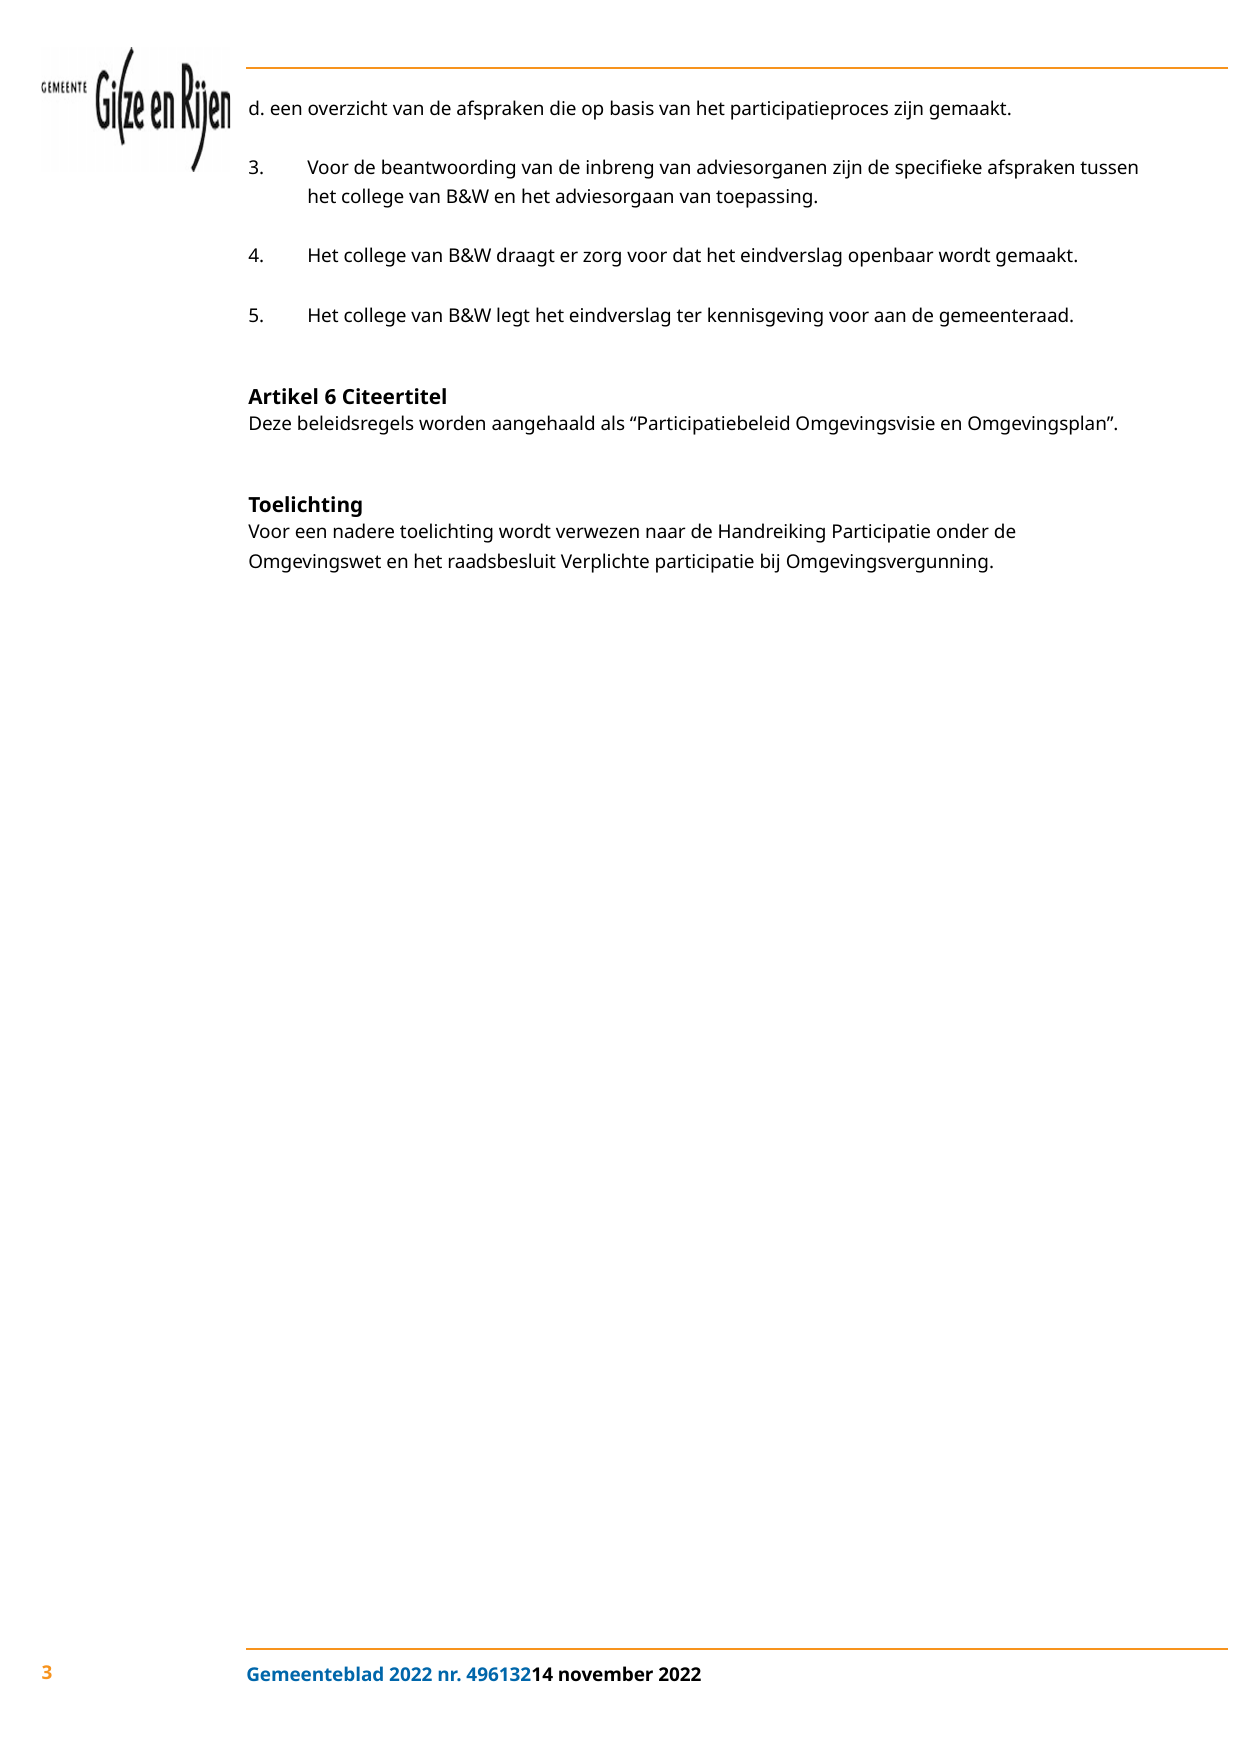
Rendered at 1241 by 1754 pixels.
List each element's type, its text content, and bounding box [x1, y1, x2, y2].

picture [41, 47, 231, 172]
text Toelichting [248, 490, 1152, 519]
list Voor de beantwoording van de inbreng van adviesorganen zijn de specifieke afspraken tussen het college van B&W en het adviesorgaan van toepassing. [248, 154, 1152, 209]
text Deze beleidsregels worden aangehaald als “Participatiebeleid Omgevingsvisie en Omgevingsplan”. [248, 410, 1152, 436]
text d. een overzicht van de afspraken die op basis van het participatieproces zijn gemaakt. [248, 95, 1152, 121]
text Artikel 6 Citeertitel [248, 382, 1152, 410]
list Het college van B&W legt het eindverslag ter kennisgeving voor aan de gemeenteraad. [248, 302, 1152, 328]
list Het college van B&W draagt er zorg voor dat het eindverslag openbaar wordt gemaakt. [248, 243, 1152, 268]
text Voor een nadere toelichting wordt verwezen naar de Handreiking Participatie onder de Omgevingswet en het raadsbesluit Verplichte participatie bij Omgevingsvergunning. [248, 519, 1152, 574]
